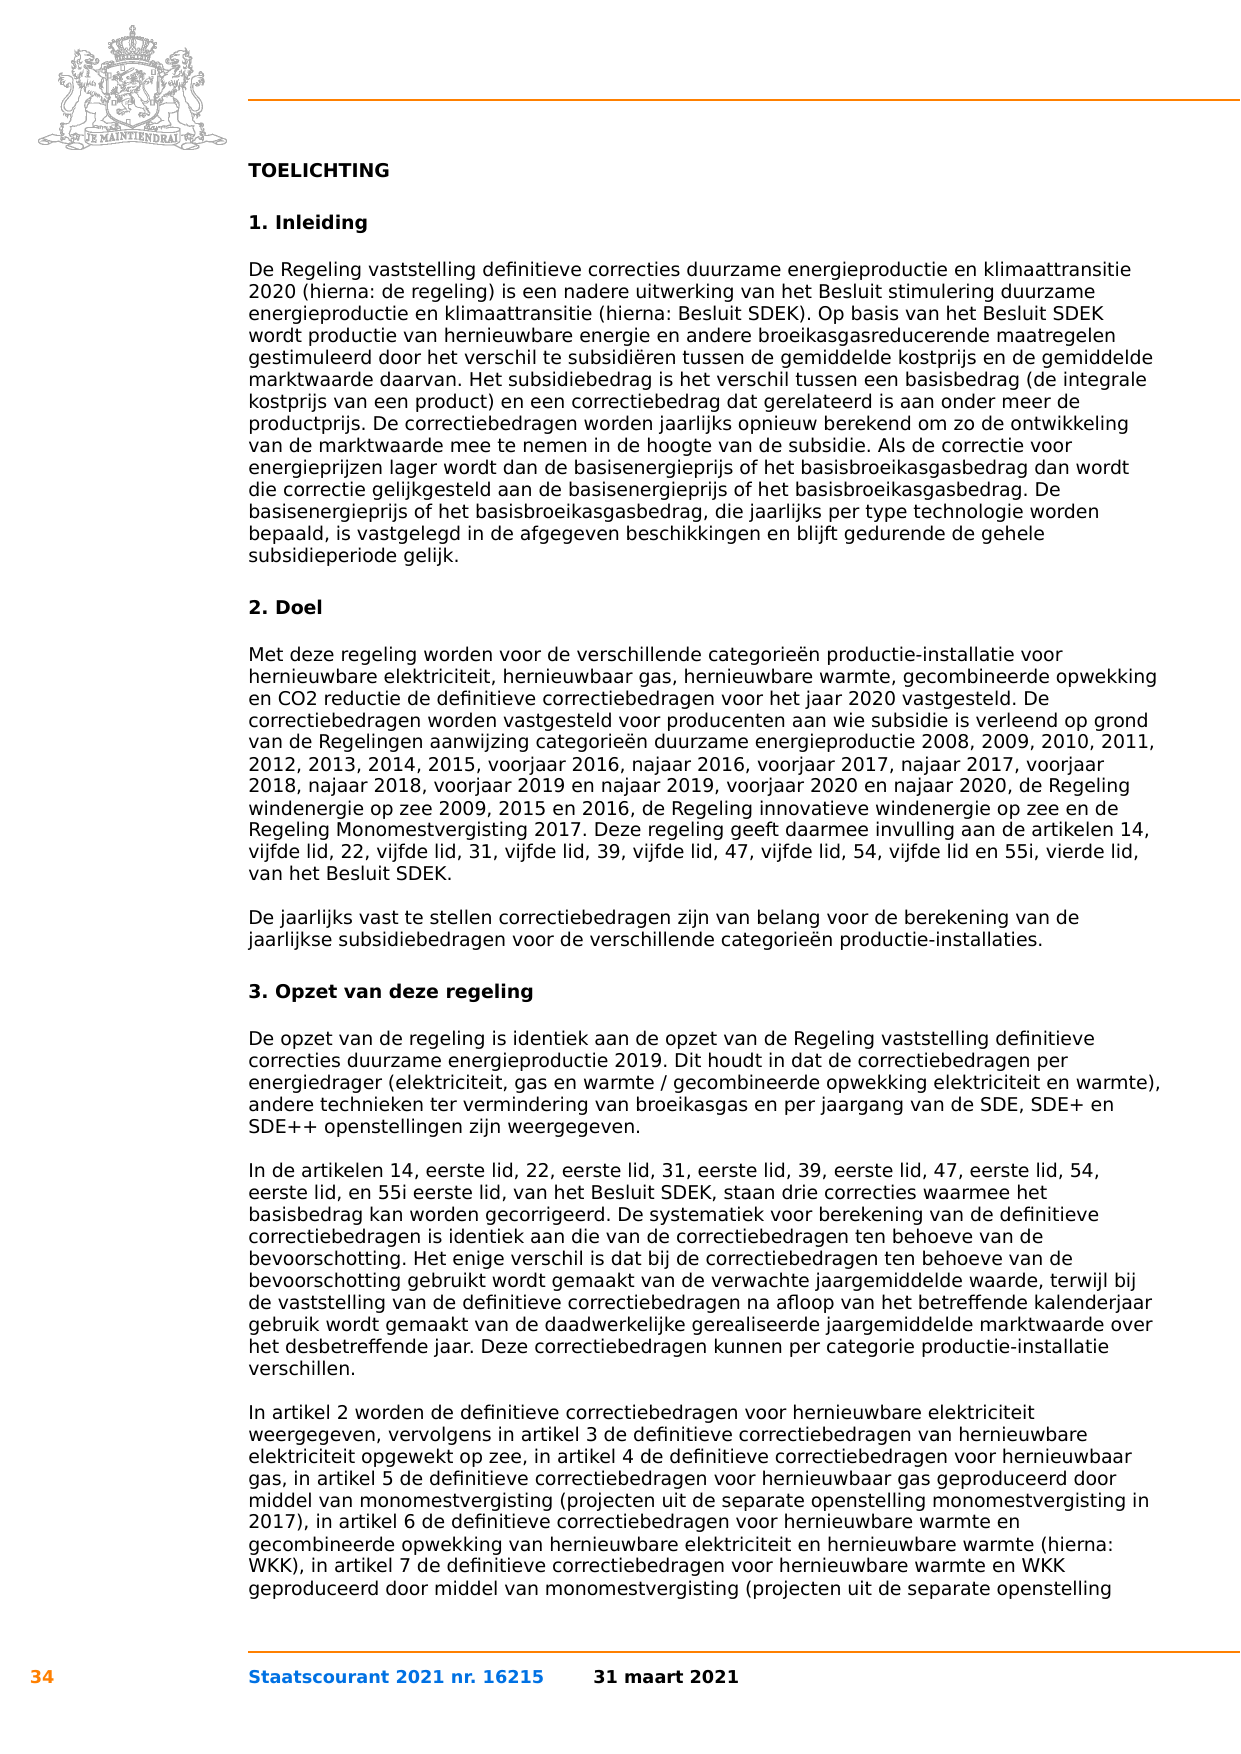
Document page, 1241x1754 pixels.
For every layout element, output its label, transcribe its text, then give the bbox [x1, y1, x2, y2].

text De Regeling vaststelling definitieve correcties duurzame energieproductie en klimaattransitie 2020 (hierna: de regeling) is een nadere uitwerking van het Besluit stimulering duurzame energieproductie en klimaattransitie (hierna: Besluit SDEK). Op basis van het Besluit SDEK wordt productie van hernieuwbare energie en andere broeikasgasreducerende maatregelen gestimuleerd door het verschil te subsidiëren tussen de gemiddelde kostprijs en de gemiddelde marktwaarde daarvan. Het subsidiebedrag is het verschil tussen een basisbedrag (de integrale kostprijs van een product) en een correctiebedrag dat gerelateerd is aan onder meer de productprijs. De correctiebedragen worden jaarlijks opnieuw berekend om zo de ontwikkeling van de marktwaarde mee te nemen in de hoogte van de subsidie. Als de correctie voor energieprijzen lager wordt dan de basisenergieprijs of het basisbroeikasgasbedrag dan wordt die correctie gelijkgesteld aan de basisenergieprijs of het basisbroeikasgasbedrag. De basisenergieprijs of het basisbroeikasgasbedrag, die jaarlijks per type technologie worden bepaald, is vastgelegd in de afgegeven beschikkingen en blijft gedurende de gehele subsidieperiode gelijk. [248, 259, 1163, 567]
subtitle 2. Doel [248, 597, 1163, 618]
subtitle 1. Inleiding [248, 212, 1163, 234]
text In artikel 2 worden de definitieve correctiebedragen voor hernieuwbare elektriciteit weergegeven, vervolgens in artikel 3 de definitieve correctiebedragen van hernieuwbare elektriciteit opgewekt op zee, in artikel 4 de definitieve correctiebedragen voor hernieuwbaar gas, in artikel 5 de definitieve correctiebedragen voor hernieuwbaar gas geproduceerd door middel van monomestvergisting (projecten uit de separate openstelling monomestvergisting in 2017), in artikel 6 de definitieve correctiebedragen voor hernieuwbare warmte en gecombineerde opwekking van hernieuwbare elektriciteit en hernieuwbare warmte (hierna: WKK), in artikel 7 de definitieve correctiebedragen voor hernieuwbare warmte en WKK geproduceerd door middel van monomestvergisting (projecten uit de separate openstelling [248, 1402, 1163, 1599]
picture [38, 25, 227, 150]
subtitle 3. Opzet van deze regeling [248, 981, 1163, 1003]
text In de artikelen 14, eerste lid, 22, eerste lid, 31, eerste lid, 39, eerste lid, 47, eerste lid, 54, eerste lid, en 55i eerste lid, van het Besluit SDEK, staan drie correcties waarmee het basisbedrag kan worden gecorrigeerd. De systematiek voor berekening van de definitieve correctiebedragen is identiek aan die van de correctiebedragen ten behoeve van de bevoorschotting. Het enige verschil is dat bij de correctiebedragen ten behoeve van de bevoorschotting gebruikt wordt gemaakt van de verwachte jaargemiddelde waarde, terwijl bij de vaststelling van de definitieve correctiebedragen na afloop van het betreffende kalenderjaar gebruik wordt gemaakt van de daadwerkelijke gerealiseerde jaargemiddelde marktwaarde over het desbetreffende jaar. Deze correctiebedragen kunnen per categorie productie-installatie verschillen. [248, 1160, 1163, 1380]
text Met deze regeling worden voor de verschillende categorieën productie-installatie voor hernieuwbare elektriciteit, hernieuwbaar gas, hernieuwbare warmte, gecombineerde opwekking en CO2 reductie de definitieve correctiebedragen voor het jaar 2020 vastgesteld. De correctiebedragen worden vastgesteld voor producenten aan wie subsidie is verleend op grond van de Regelingen aanwijzing categorieën duurzame energieproductie 2008, 2009, 2010, 2011, 2012, 2013, 2014, 2015, voorjaar 2016, najaar 2016, voorjaar 2017, najaar 2017, voorjaar 2018, najaar 2018, voorjaar 2019 en najaar 2019, voorjaar 2020 en najaar 2020, de Regeling windenergie op zee 2009, 2015 en 2016, de Regeling innovatieve windenergie op zee en de Regeling Monomestvergisting 2017. Deze regeling geeft daarmee invulling aan de artikelen 14, vijfde lid, 22, vijfde lid, 31, vijfde lid, 39, vijfde lid, 47, vijfde lid, 54, vijfde lid en 55i, vierde lid, van het Besluit SDEK. [248, 643, 1163, 885]
subtitle TOELICHTING [248, 160, 1163, 182]
text De opzet van de regeling is identiek aan de opzet van de Regeling vaststelling definitieve correcties duurzame energieproductie 2019. Dit houdt in dat de correctiebedragen per energiedrager (elektriciteit, gas en warmte / gecombineerde opwekking elektriciteit en warmte), andere technieken ter vermindering van broeikasgas en per jaargang van de SDE, SDE+ en SDE++ openstellingen zijn weergegeven. [248, 1028, 1163, 1138]
text De jaarlijks vast te stellen correctiebedragen zijn van belang voor de berekening van de jaarlijkse subsidiebedragen voor de verschillende categorieën productie-installaties. [248, 907, 1163, 951]
